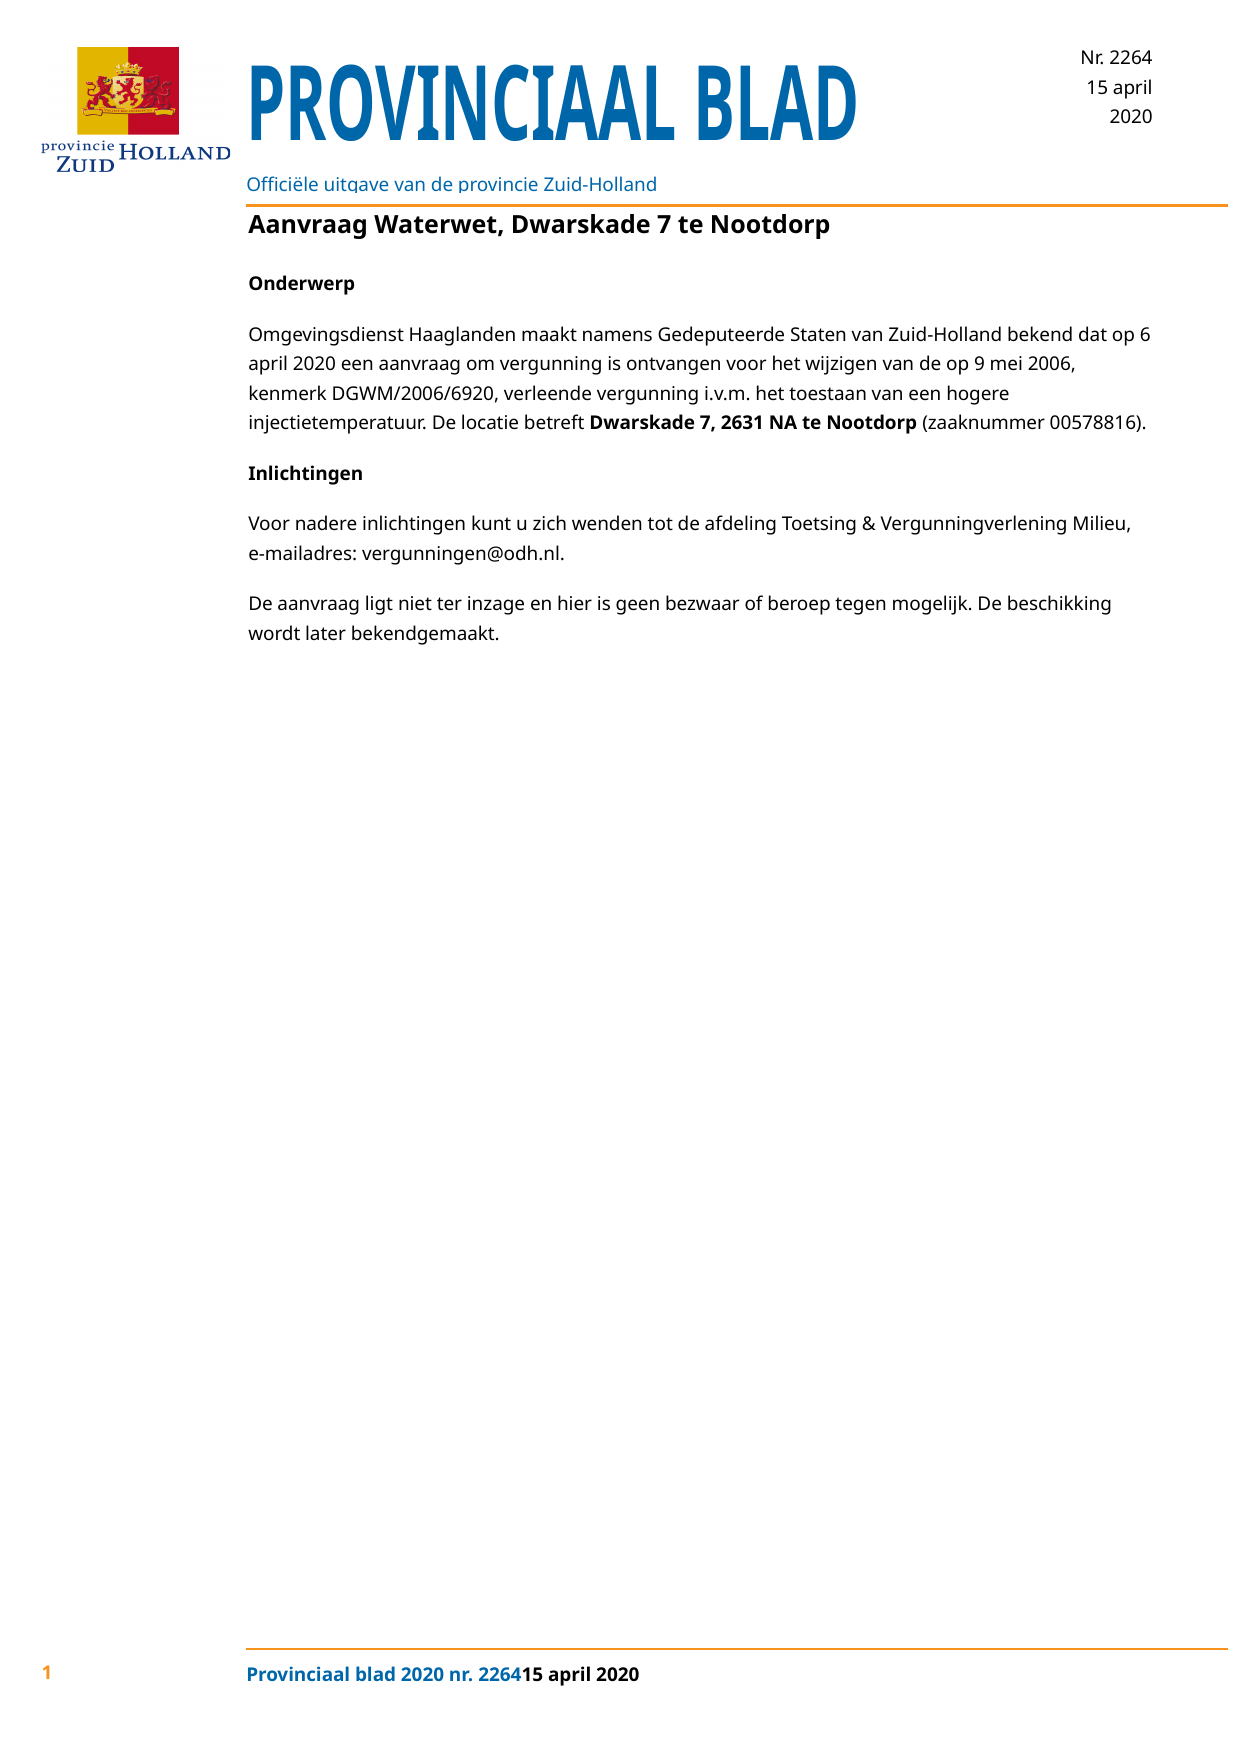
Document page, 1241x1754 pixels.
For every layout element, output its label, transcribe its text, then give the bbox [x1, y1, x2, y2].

text Voor nadere inlichtingen kunt u zich wenden tot de afdeling Toetsing & Vergunningverlening Milieu, e-mailadres: vergunningen@odh.nl. [248, 510, 1152, 566]
text Omgevingsdienst Haaglanden maakt namens Gedeputeerde Staten van Zuid-Holland bekend dat op 6 april 2020 een aanvraag om vergunning is ontvangen voor het wijzigen van de op 9 mei 2006, kenmerk DGWM/2006/6920, verleende vergunning i.v.m. het toestaan van een hogere injectietemperatuur. De locatie betreft Dwarskade 7, 2631 NA te Nootdorp (zaaknummer 00578816). [248, 321, 1152, 435]
text De aanvraag ligt niet ter inzage en hier is geen bezwaar of beroep tegen mogelijk. De beschikking wordt later bekendgemaakt. [248, 590, 1152, 646]
text Inlichtingen [248, 460, 1152, 486]
text Onderwerp [248, 270, 1152, 296]
text Aanvraag Waterwet, Dwarskade 7 te Nootdorp [248, 207, 1152, 241]
picture [41, 47, 231, 172]
